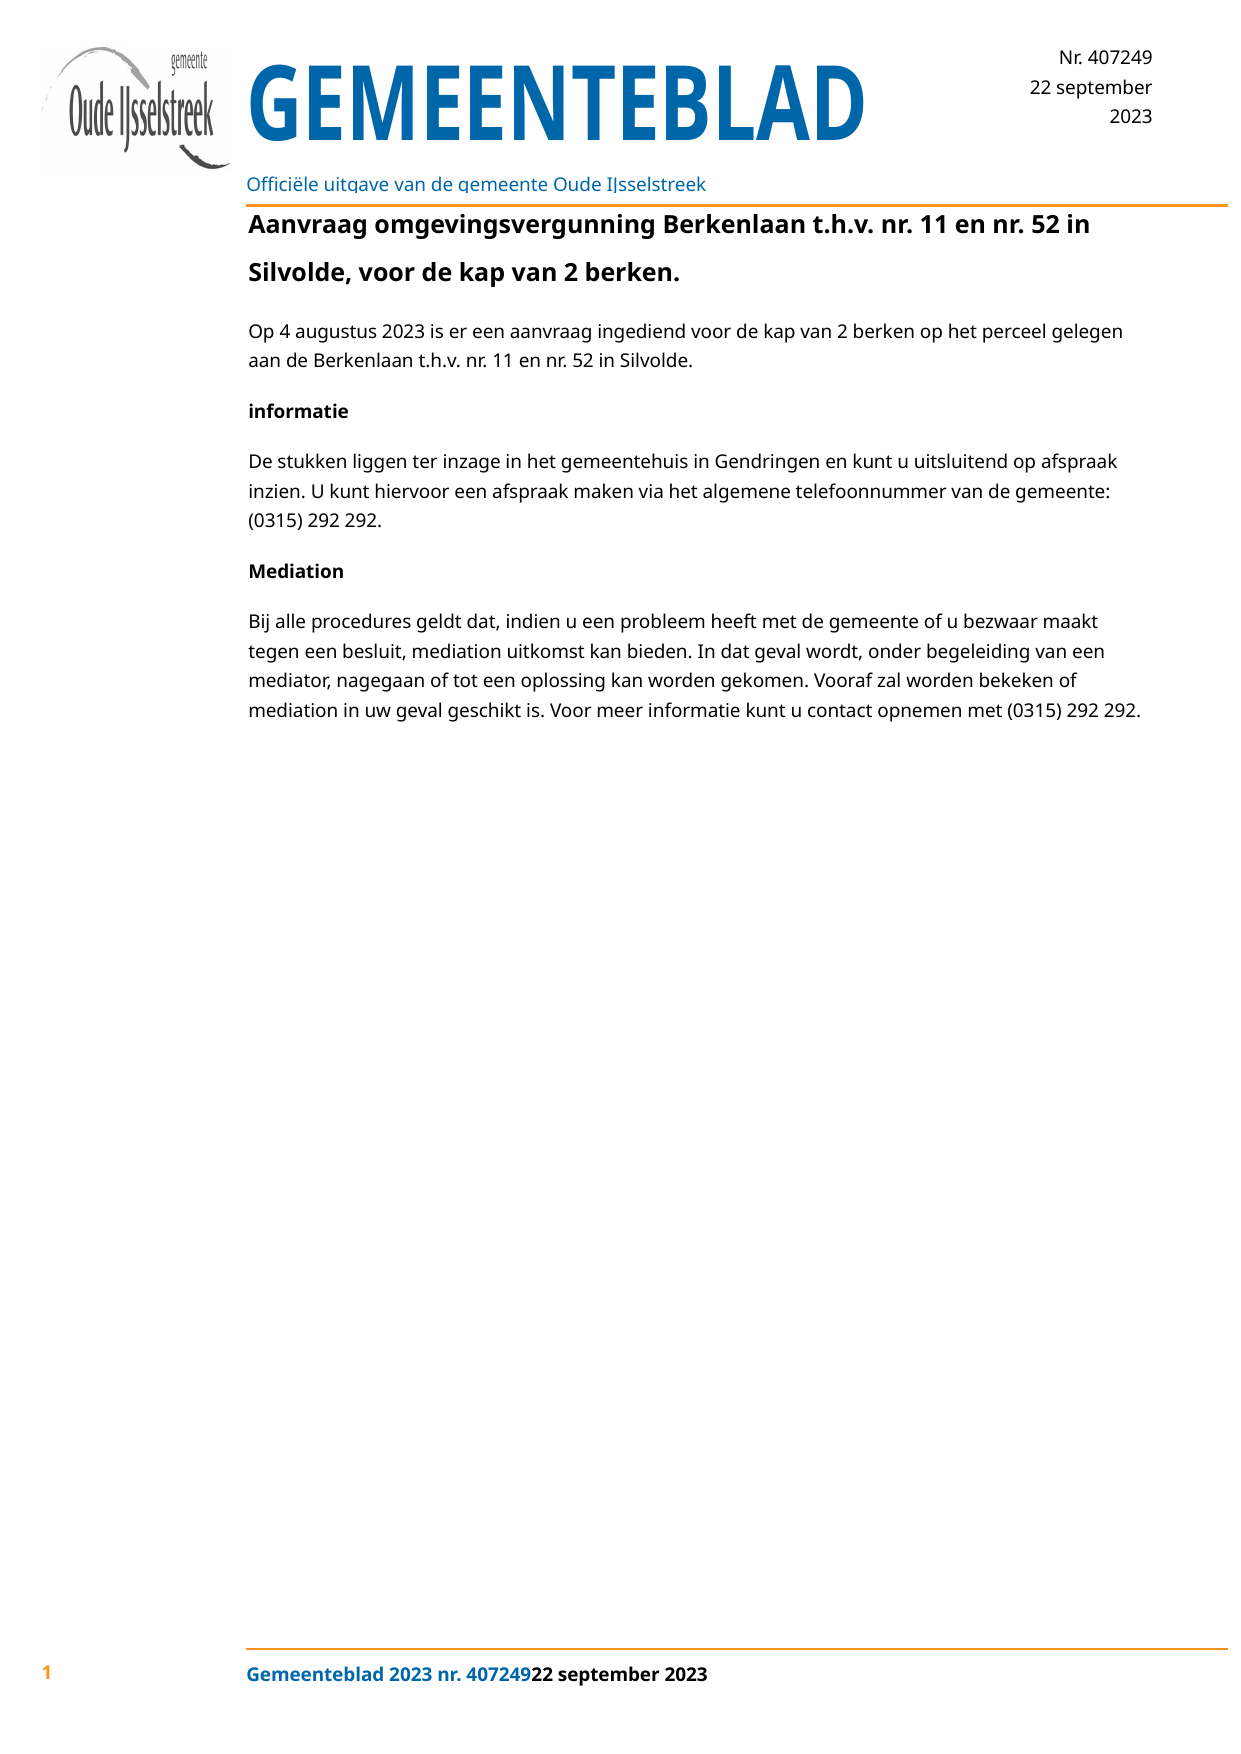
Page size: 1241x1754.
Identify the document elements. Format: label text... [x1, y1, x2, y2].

text Op 4 augustus 2023 is er een aanvraag ingediend voor de kap van 2 berken op het perceel gelegen aan de Berkenlaan t.h.v. nr. 11 en nr. 52 in Silvolde. [248, 318, 1152, 373]
text informatie [248, 398, 1152, 424]
text Aanvraag omgevingsvergunning Berkenlaan t.h.v. nr. 11 en nr. 52 in Silvolde, voor de kap van 2 berken. [248, 207, 1152, 288]
text De stukken liggen ter inzage in het gemeentehuis in Gendringen en kunt u uitsluitend op afspraak inzien. U kunt hiervoor een afspraak maken via het algemene telefoonnummer van de gemeente: (0315) 292 292. [248, 448, 1152, 533]
text Mediation [248, 558, 1152, 584]
picture [41, 47, 231, 172]
text Bij alle procedures geldt dat, indien u een probleem heeft met de gemeente of u bezwaar maakt tegen een besluit, mediation uitkomst kan bieden. In dat geval wordt, onder begeleiding van een mediator, nagegaan of tot een oplossing kan worden gekomen. Vooraf zal worden bekeken of mediation in uw geval geschikt is. Voor meer informatie kunt u contact opnemen met (0315) 292 292. [248, 608, 1152, 723]
